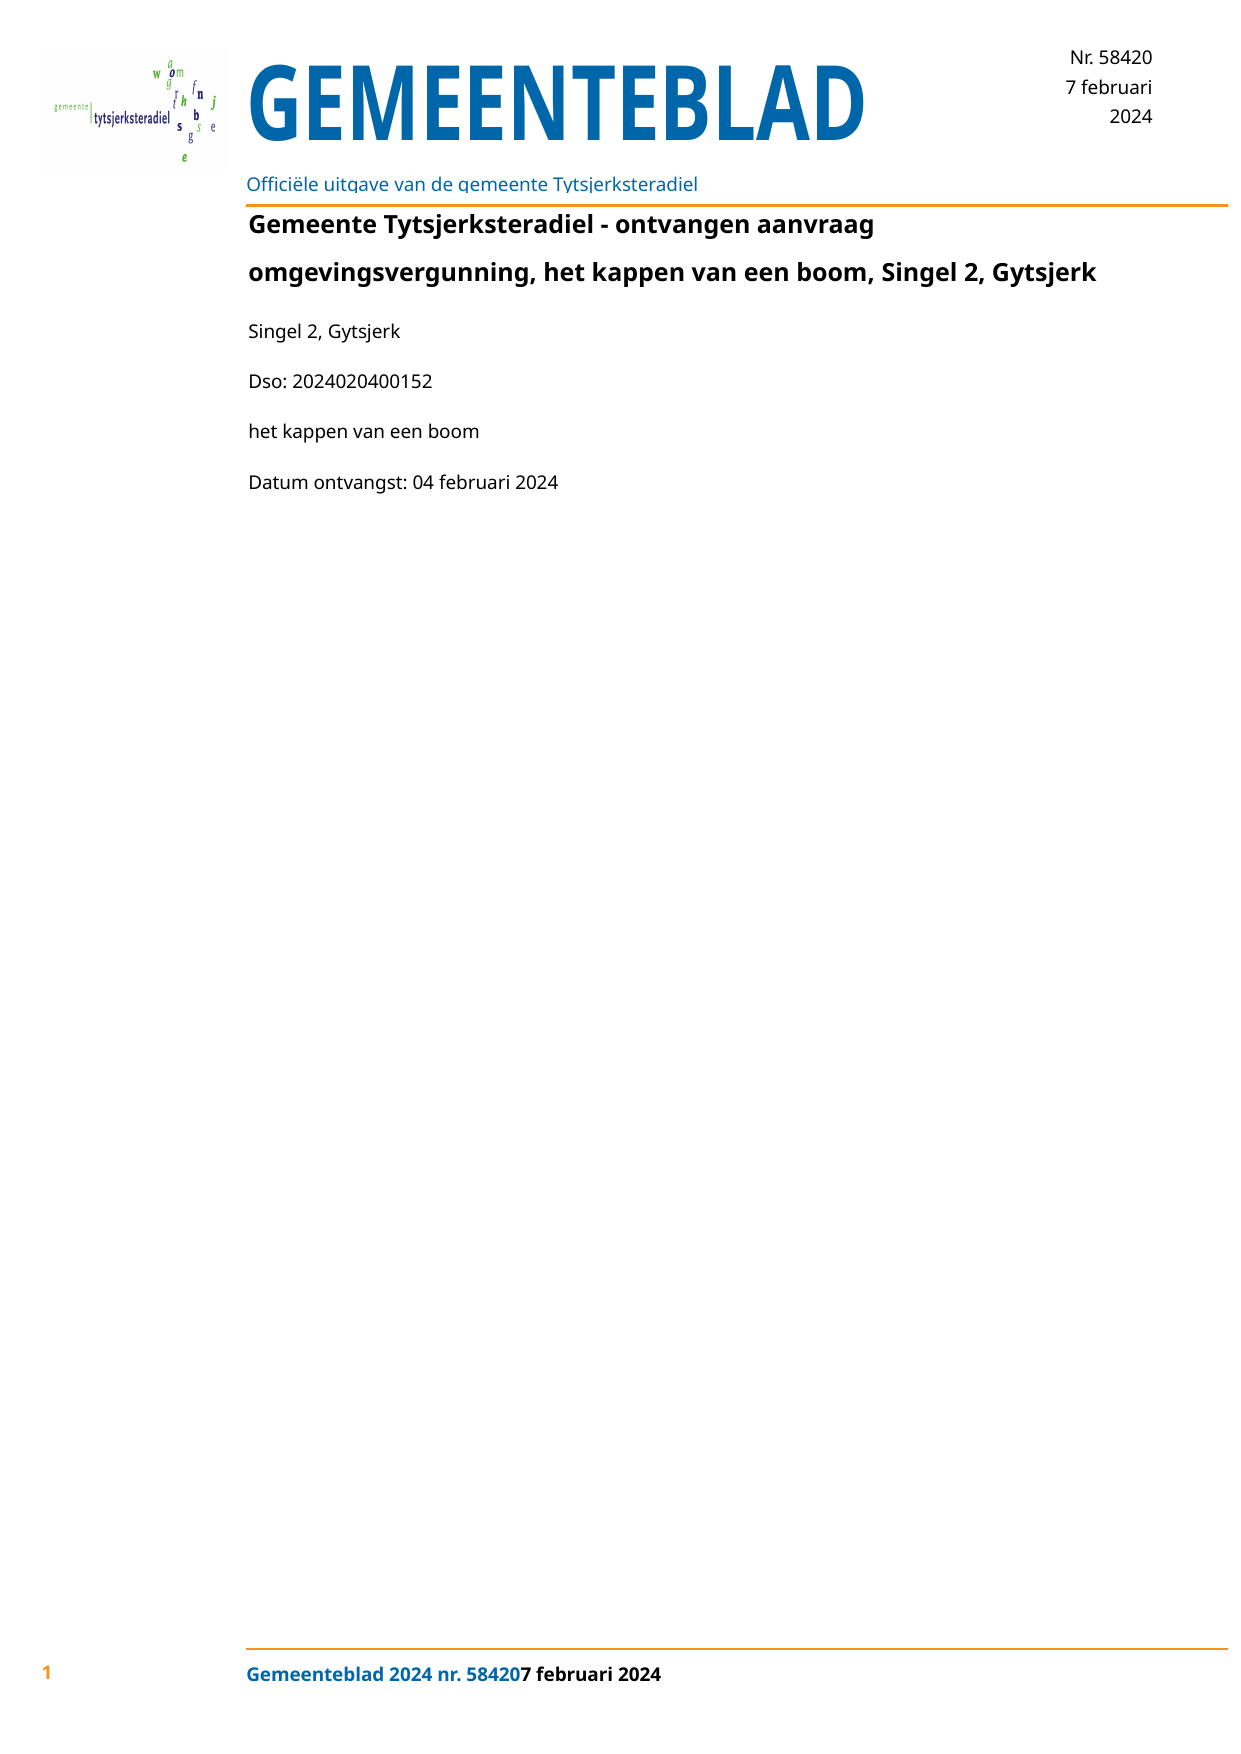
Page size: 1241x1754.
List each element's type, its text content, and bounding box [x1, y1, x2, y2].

text Gemeente Tytsjerksteradiel - ontvangen aanvraag omgevingsvergunning, het kappen van een boom, Singel 2, Gytsjerk [248, 207, 1152, 288]
text Dso: 2024020400152 [248, 368, 1152, 394]
text het kappen van een boom [248, 419, 1152, 444]
picture [41, 47, 231, 172]
text Singel 2, Gytsjerk [248, 318, 1152, 344]
text Datum ontvangst: 04 februari 2024 [248, 469, 1152, 495]
